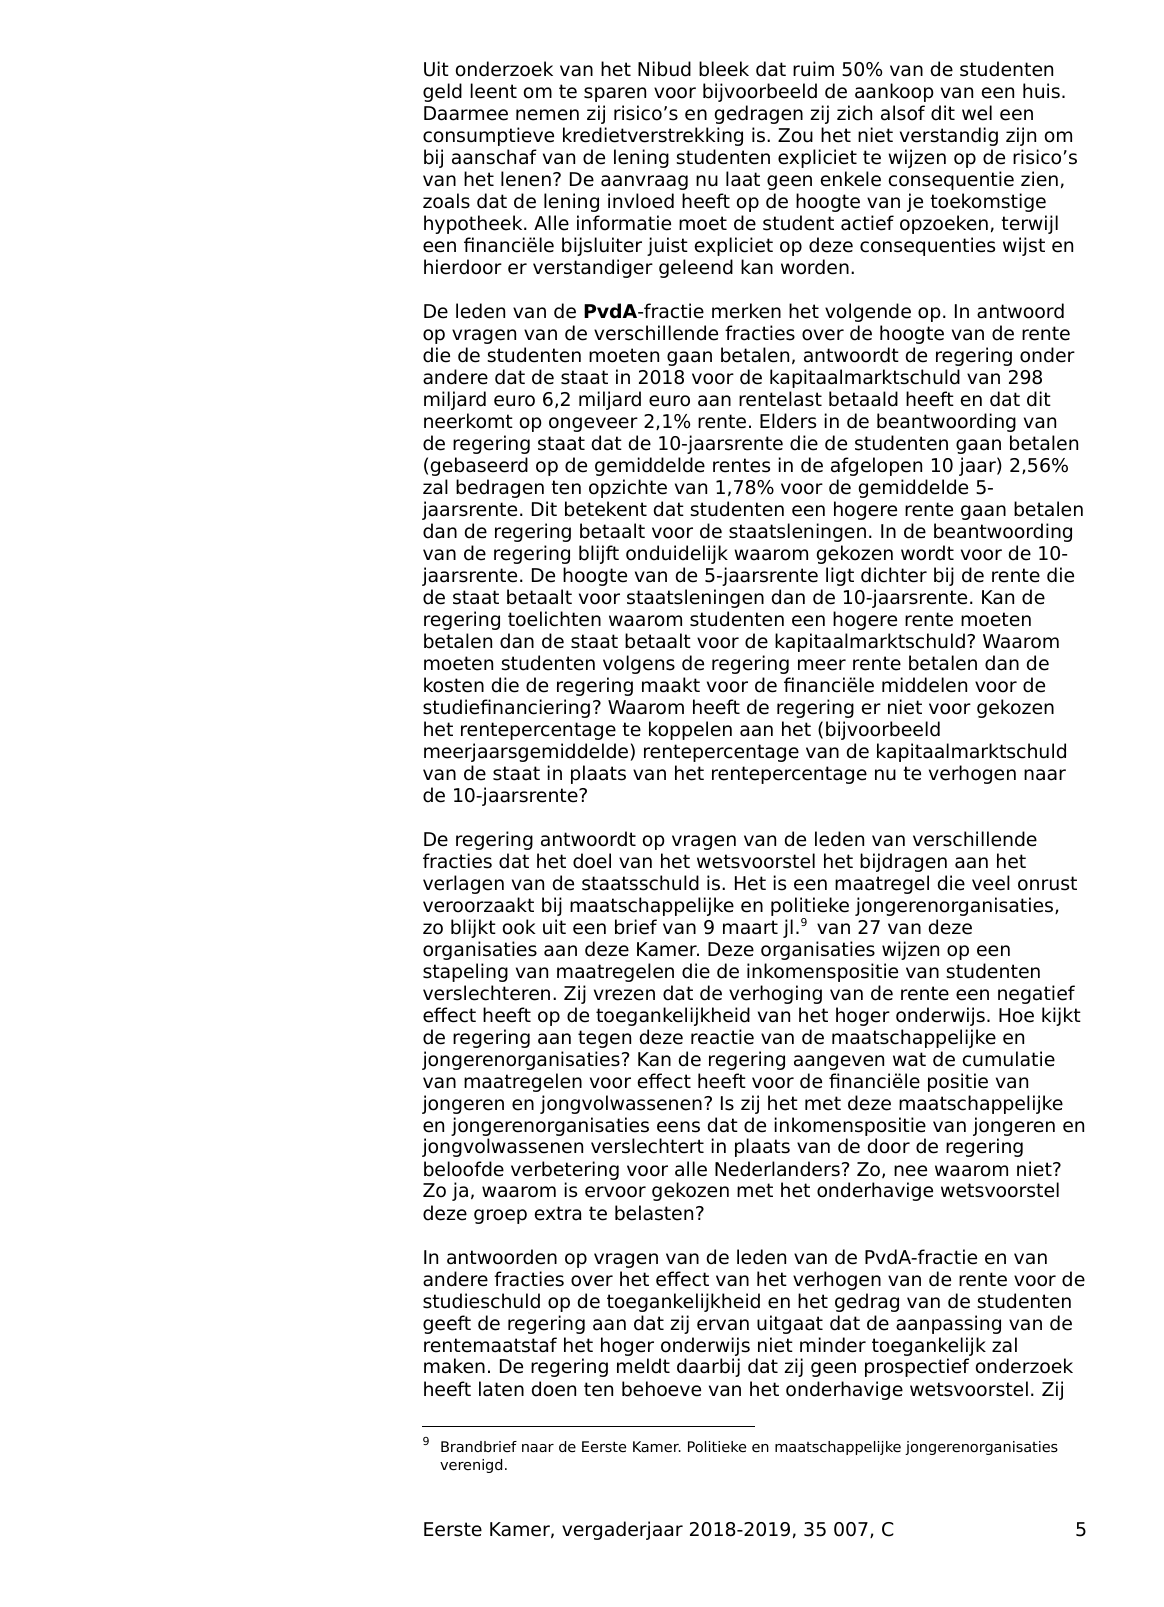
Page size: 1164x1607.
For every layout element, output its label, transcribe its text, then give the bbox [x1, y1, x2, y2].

text Brandbrief naar de Eerste Kamer. Politieke en maatschappelijke jongerenorganisaties verenigd. [422, 1435, 1087, 1474]
text De regering antwoordt op vragen van de leden van verschillende fracties dat het doel van het wetsvoorstel het bijdragen aan het verlagen van de staatsschuld is. Het is een maatregel die veel onrust veroorzaakt bij maatschappelijke en politieke jongerenorganisaties, zo blijkt ook uit een brief van 9 maart jl. van 27 van deze organisaties aan deze Kamer. Deze organisaties wijzen op een stapeling van maatregelen die de inkomenspositie van studenten verslechteren. Zij vrezen dat de verhoging van de rente een negatief effect heeft op de toegankelijkheid van het hoger onderwijs. Hoe kijkt de regering aan tegen deze reactie van de maatschappelijke en jongerenorganisaties? Kan de regering aangeven wat de cumulatie van maatregelen voor effect heeft voor de financiële positie van jongeren en jongvolwassenen? Is zij het met deze maatschappelijke en jongerenorganisaties eens dat de inkomenspositie van jongeren en jongvolwassenen verslechtert in plaats van de door de regering beloofde verbetering voor alle Nederlanders? Zo, nee waarom niet? Zo ja, waarom is ervoor gekozen met het onderhavige wetsvoorstel deze groep extra te belasten? [422, 829, 1087, 1224]
text Uit onderzoek van het Nibud bleek dat ruim 50% van de studenten geld leent om te sparen voor bijvoorbeeld de aankoop van een huis. Daarmee nemen zij risico’s en gedragen zij zich alsof dit wel een consumptieve kredietverstrekking is. Zou het niet verstandig zijn om bij aanschaf van de lening studenten expliciet te wijzen op de risico’s van het lenen? De aanvraag nu laat geen enkele consequentie zien, zoals dat de lening invloed heeft op de hoogte van je toekomstige hypotheek. Alle informatie moet de student actief opzoeken, terwijl een financiële bijsluiter juist expliciet op deze consequenties wijst en hierdoor er verstandiger geleend kan worden. [422, 59, 1087, 279]
text In antwoorden op vragen van de leden van de PvdA-fractie en van andere fracties over het effect van het verhogen van de rente voor de studieschuld op de toegankelijkheid en het gedrag van de studenten geeft de regering aan dat zij ervan uitgaat dat de aanpassing van de rentemaatstaf het hoger onderwijs niet minder toegankelijk zal maken. De regering meldt daarbij dat zij geen prospectief onderzoek heeft laten doen ten behoeve van het onderhavige wetsvoorstel. Zij [422, 1247, 1087, 1400]
text De leden van de PvdA-fractie merken het volgende op. In antwoord op vragen van de verschillende fracties over de hoogte van de rente die de studenten moeten gaan betalen, antwoordt de regering onder andere dat de staat in 2018 voor de kapitaalmarktschuld van 298 miljard euro 6,2 miljard euro aan rentelast betaald heeft en dat dit neerkomt op ongeveer 2,1% rente. Elders in de beantwoording van de regering staat dat de 10-jaarsrente die de studenten gaan betalen (gebaseerd op de gemiddelde rentes in de afgelopen 10 jaar) 2,56% zal bedragen ten opzichte van 1,78% voor de gemiddelde 5-jaarsrente. Dit betekent dat studenten een hogere rente gaan betalen dan de regering betaalt voor de staatsleningen. In de beantwoording van de regering blijft onduidelijk waarom gekozen wordt voor de 10-jaarsrente. De hoogte van de 5-jaarsrente ligt dichter bij de rente die de staat betaalt voor staatsleningen dan de 10-jaarsrente. Kan de regering toelichten waarom studenten een hogere rente moeten betalen dan de staat betaalt voor de kapitaalmarktschuld? Waarom moeten studenten volgens de regering meer rente betalen dan de kosten die de regering maakt voor de financiële middelen voor de studiefinanciering? Waarom heeft de regering er niet voor gekozen het rentepercentage te koppelen aan het (bijvoorbeeld meerjaarsgemiddelde) rentepercentage van de kapitaalmarktschuld van de staat in plaats van het rentepercentage nu te verhogen naar de 10-jaarsrente? [422, 301, 1087, 807]
